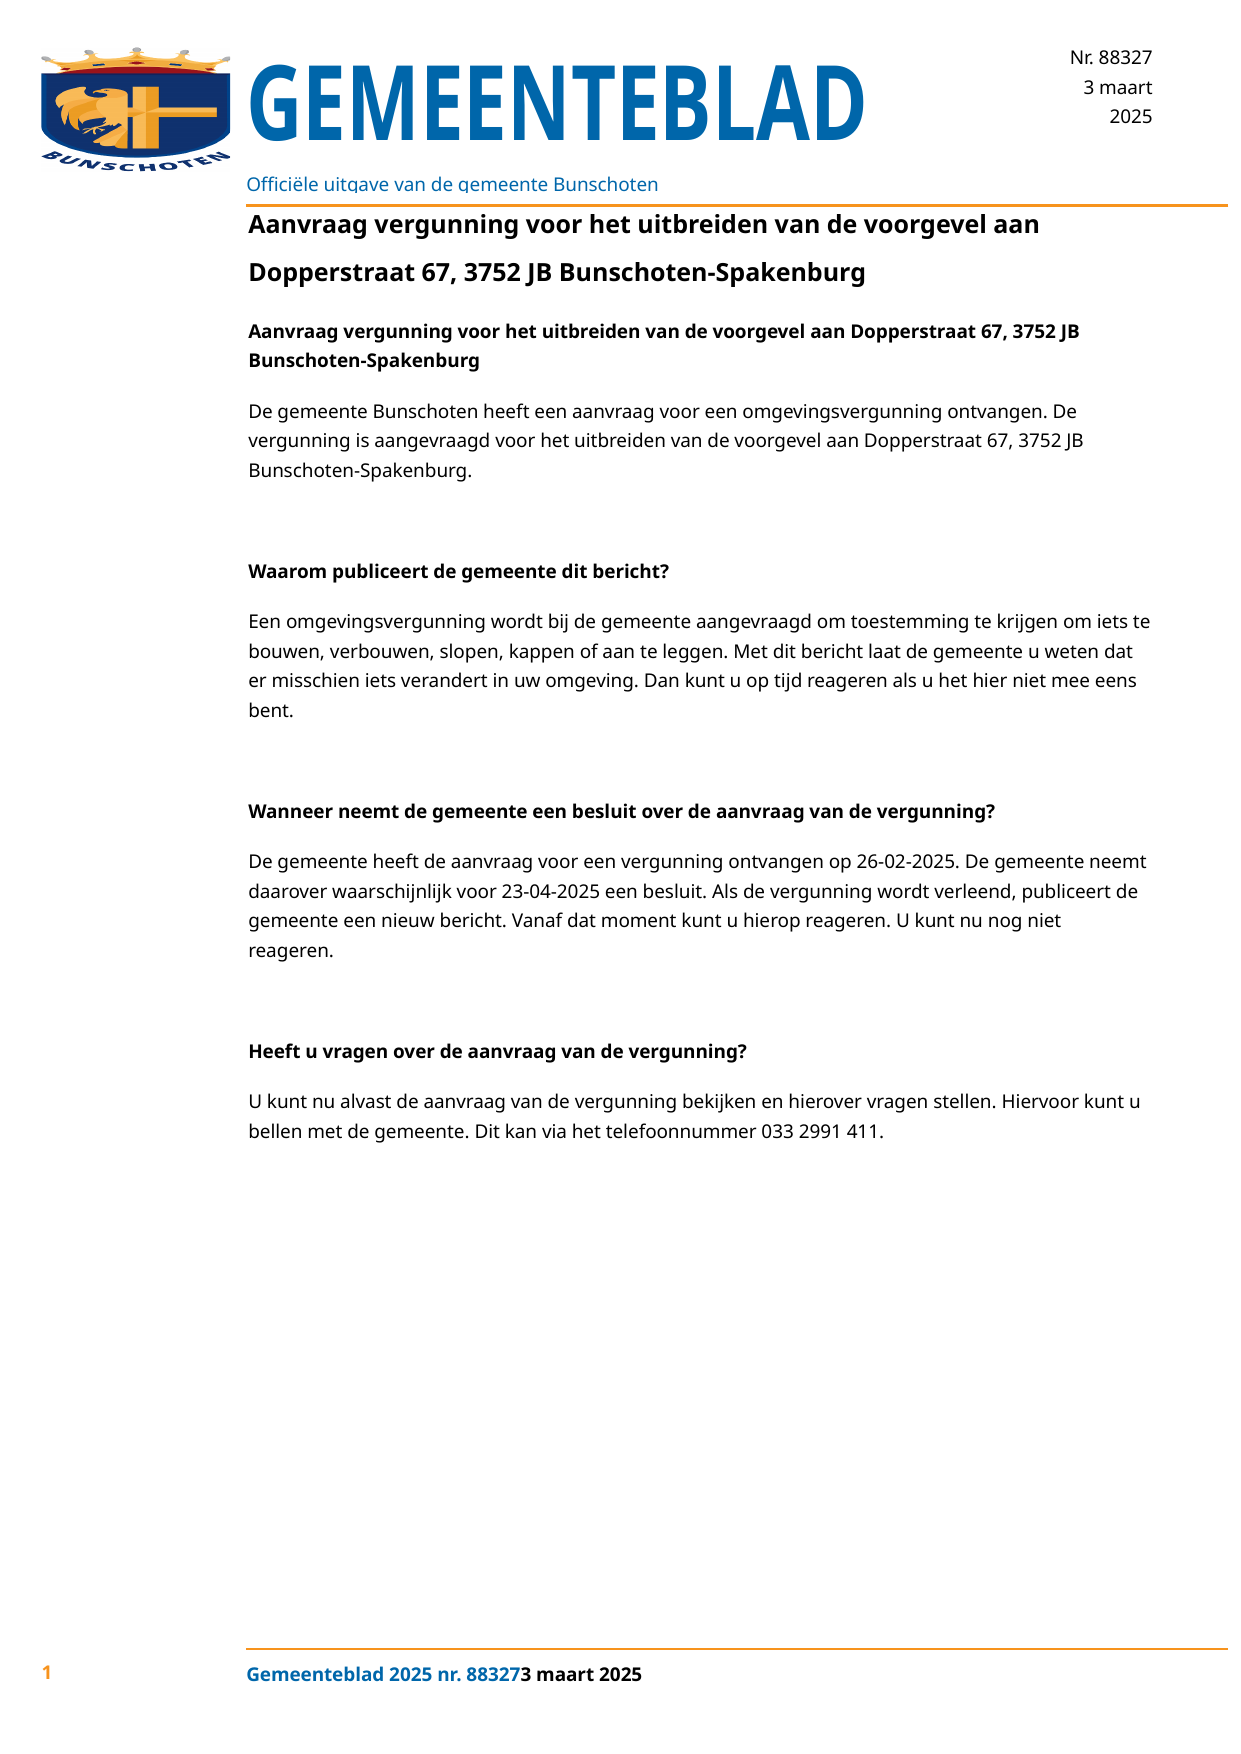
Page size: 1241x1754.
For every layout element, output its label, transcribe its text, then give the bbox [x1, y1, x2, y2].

text De gemeente heeft de aanvraag voor een vergunning ontvangen op 26-02-2025. De gemeente neemt daarover waarschijnlijk voor 23-04-2025 een besluit. Als de vergunning wordt verleend, publiceert de gemeente een nieuw bericht. Vanaf dat moment kunt u hierop reageren. U kunt nu nog niet reageren. [248, 848, 1152, 963]
text Een omgevingsvergunning wordt bij de gemeente aangevraagd om toestemming te krijgen om iets te bouwen, verbouwen, slopen, kappen of aan te leggen. Met dit bericht laat de gemeente u weten dat er misschien iets verandert in uw omgeving. Dan kunt u op tijd reageren als u het hier niet mee eens bent. [248, 608, 1152, 723]
text Aanvraag vergunning voor het uitbreiden van de voorgevel aan Dopperstraat 67, 3752 JB Bunschoten-Spakenburg [248, 207, 1152, 288]
picture [41, 47, 231, 172]
text Heeft u vragen over de aanvraag van de vergunning? [248, 1038, 1152, 1064]
text Waarom publiceert de gemeente dit bericht? [248, 558, 1152, 584]
text Wanneer neemt de gemeente een besluit over de aanvraag van de vergunning? [248, 798, 1152, 824]
text U kunt nu alvast de aanvraag van de vergunning bekijken en hierover vragen stellen. Hiervoor kunt u bellen met de gemeente. Dit kan via het telefoonnummer 033 2991 411. [248, 1088, 1152, 1144]
text De gemeente Bunschoten heeft een aanvraag voor een omgevingsvergunning ontvangen. De vergunning is aangevraagd voor het uitbreiden van de voorgevel aan Dopperstraat 67, 3752 JB Bunschoten-Spakenburg. [248, 398, 1152, 483]
text Aanvraag vergunning voor het uitbreiden van de voorgevel aan Dopperstraat 67, 3752 JB Bunschoten-Spakenburg [248, 318, 1152, 373]
